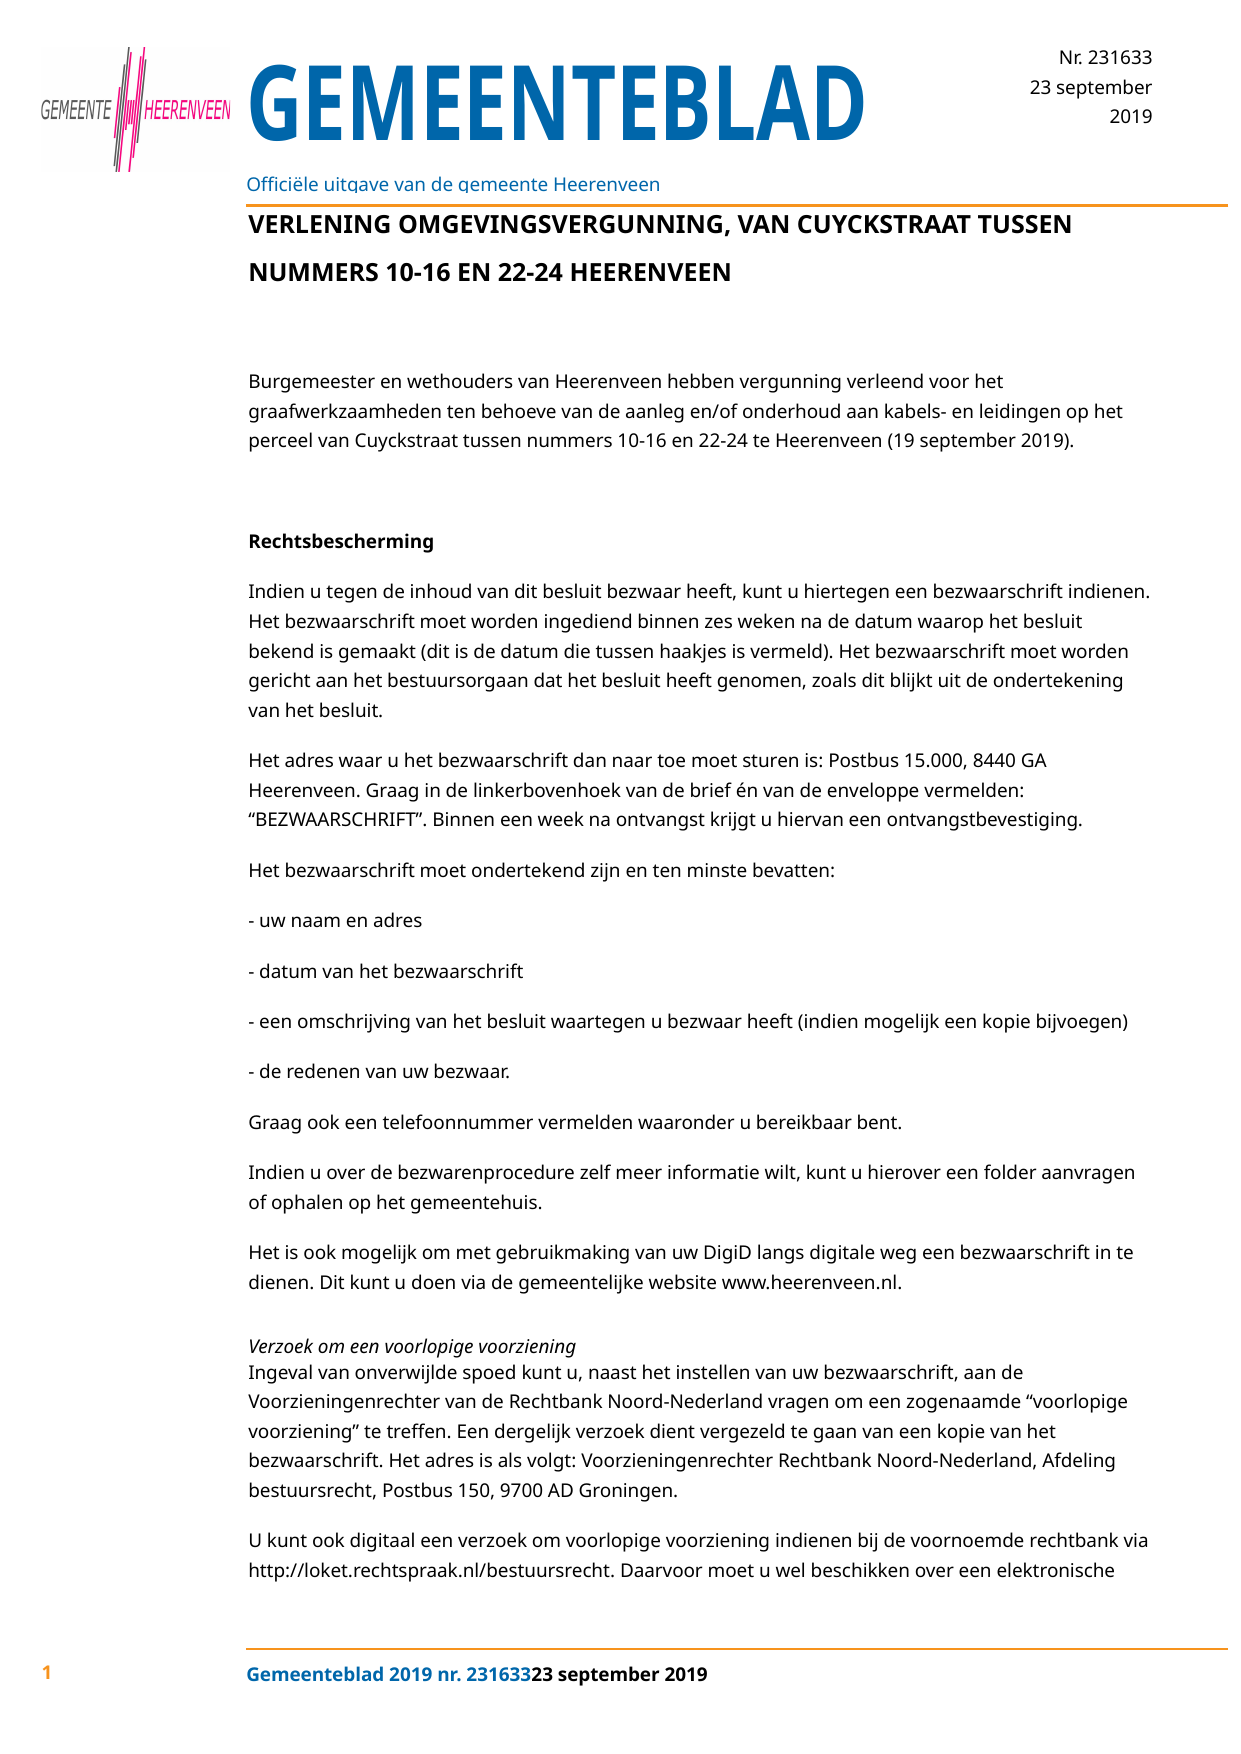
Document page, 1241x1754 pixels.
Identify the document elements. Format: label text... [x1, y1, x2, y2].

text Verzoek om een voorlopige voorziening [248, 1333, 1152, 1359]
text Graag ook een telefoonnummer vermelden waaronder u bereikbaar bent. [248, 1109, 1152, 1135]
text - datum van het bezwaarschrift [248, 958, 1152, 984]
picture [41, 47, 231, 172]
text Het bezwaarschrift moet ondertekend zijn en ten minste bevatten: [248, 857, 1152, 883]
text - een omschrijving van het besluit waartegen u bezwaar heeft (indien mogelijk een kopie bijvoegen) [248, 1008, 1152, 1034]
text Het is ook mogelijk om met gebruikmaking van uw DigiD langs digitale weg een bezwaarschrift in te dienen. Dit kunt u doen via de gemeentelijke website www.heerenveen.nl. [248, 1239, 1152, 1295]
text Burgemeester en wethouders van Heerenveen hebben vergunning verleend voor het graafwerkzaamheden ten behoeve van de aanleg en/of onderhoud aan kabels- en leidingen op het perceel van Cuyckstraat tussen nummers 10-16 en 22-24 te Heerenveen (19 september 2019). [248, 368, 1152, 453]
text - uw naam en adres [248, 907, 1152, 933]
text Rechtsbescherming [248, 528, 1152, 554]
text Het adres waar u het bezwaarschrift dan naar toe moet sturen is: Postbus 15.000, 8440 GA Heerenveen. Graag in de linkerbovenhoek van de brief én van de enveloppe vermelden: “BEZWAARSCHRIFT”. Binnen een week na ontvangst krijgt u hiervan een ontvangstbevestiging. [248, 747, 1152, 832]
text Ingeval van onverwijlde spoed kunt u, naast het instellen van uw bezwaarschrift, aan de Voorzieningenrechter van de Rechtbank Noord-Nederland vragen om een zogenaamde “voorlopige voorziening” te treffen. Een dergelijk verzoek dient vergezeld te gaan van een kopie van het bezwaarschrift. Het adres is als volgt: Voorzieningenrechter Rechtbank Noord-Nederland, Afdeling bestuursrecht, Postbus 150, 9700 AD Groningen. [248, 1359, 1152, 1503]
text Indien u tegen de inhoud van dit besluit bezwaar heeft, kunt u hiertegen een bezwaarschrift indienen. Het bezwaarschrift moet worden ingediend binnen zes weken na de datum waarop het besluit bekend is gemaakt (dit is de datum die tussen haakjes is vermeld). Het bezwaarschrift moet worden gericht aan het bestuursorgaan dat het besluit heeft genomen, zoals dit blijkt uit de ondertekening van het besluit. [248, 579, 1152, 723]
text - de redenen van uw bezwaar. [248, 1059, 1152, 1084]
text VERLENING OMGEVINGSVERGUNNING, VAN CUYCKSTRAAT TUSSEN NUMMERS 10-16 EN 22-24 HEERENVEEN [248, 207, 1152, 288]
text U kunt ook digitaal een verzoek om voorlopige voorziening indienen bij de voornoemde rechtbank via http://loket.rechtspraak.nl/bestuursrecht. Daarvoor moet u wel beschikken over een elektronische [248, 1528, 1152, 1583]
text Indien u over de bezwarenprocedure zelf meer informatie wilt, kunt u hierover een folder aanvragen of ophalen op het gemeentehuis. [248, 1159, 1152, 1215]
